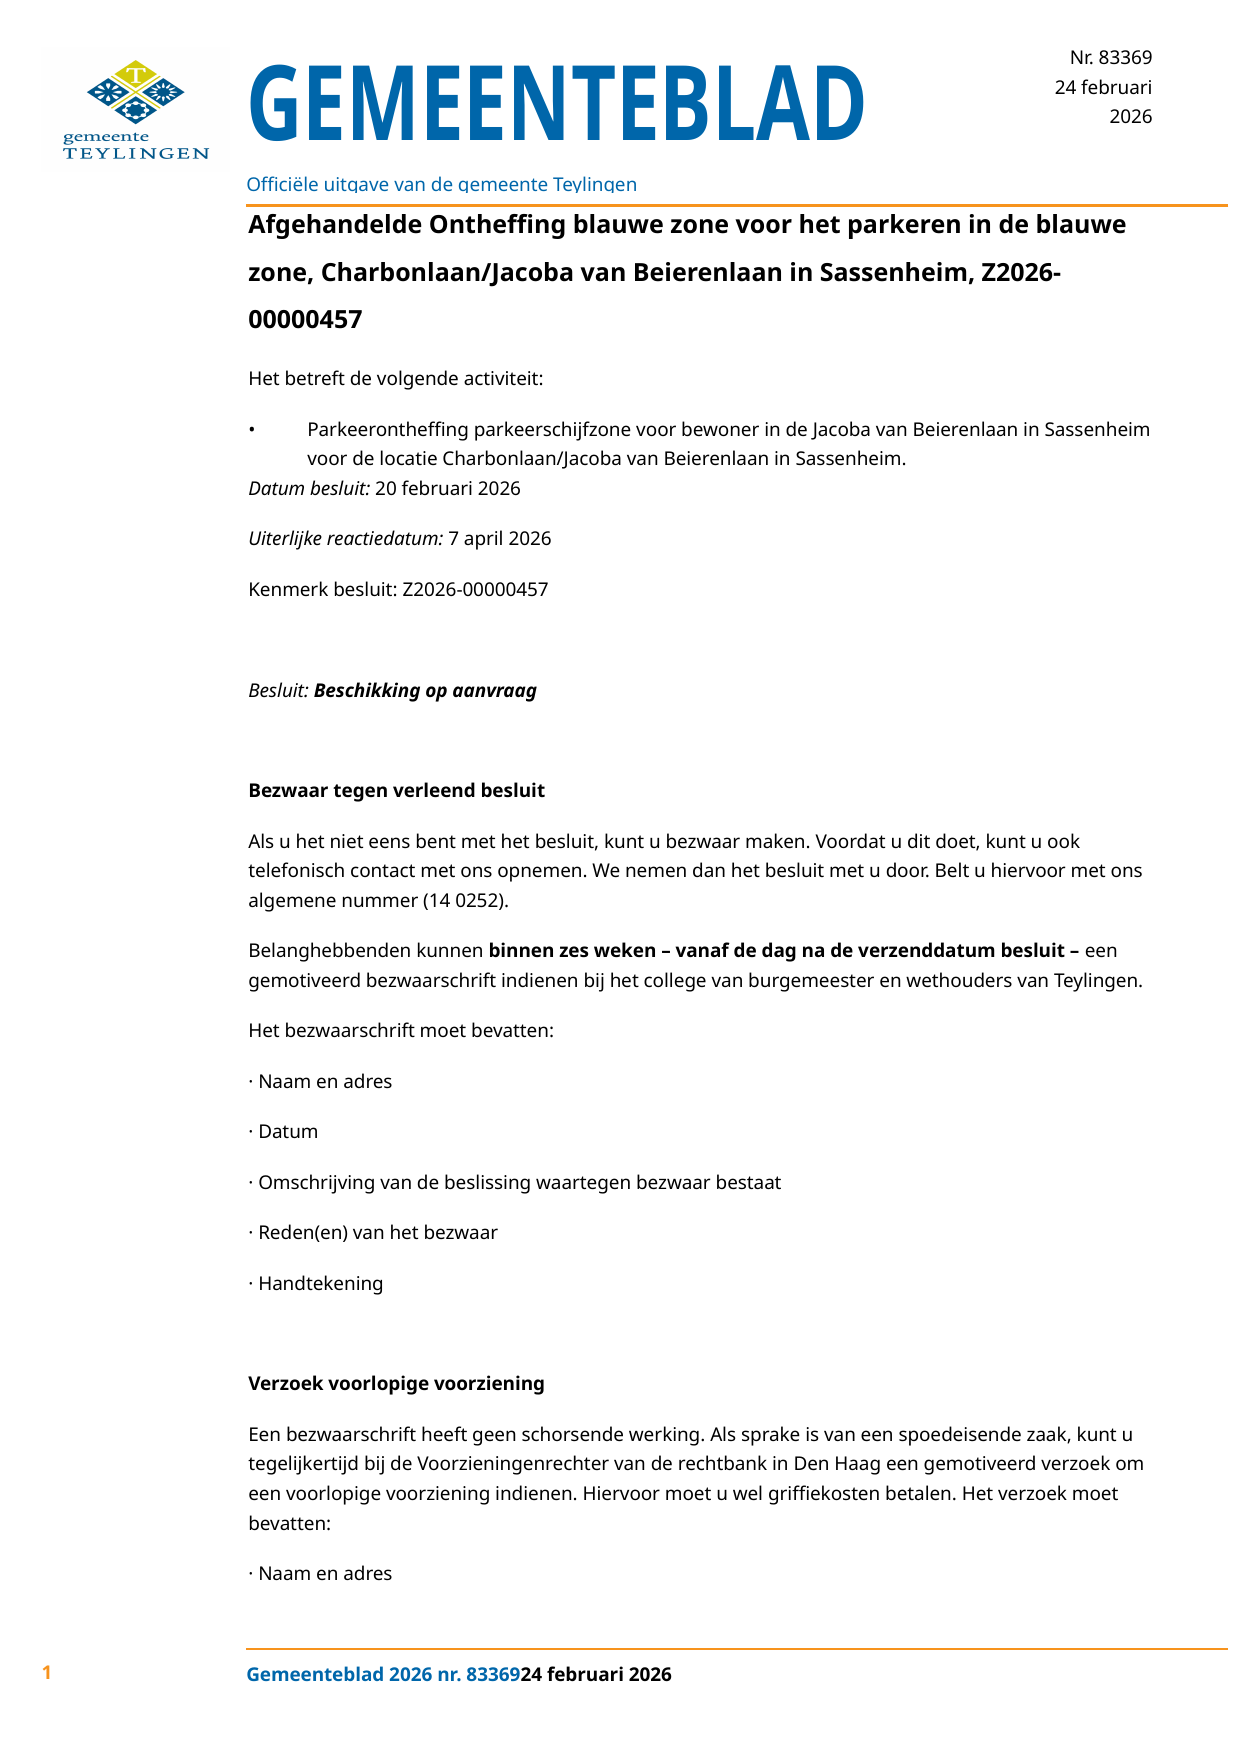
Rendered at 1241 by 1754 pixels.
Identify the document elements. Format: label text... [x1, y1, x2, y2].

text · Datum [248, 1118, 1152, 1144]
text Belanghebbenden kunnen binnen zes weken – vanaf de dag na de verzenddatum besluit – een gemotiveerd bezwaarschrift indienen bij het college van burgemeester en wethouders van Teylingen. [248, 938, 1152, 993]
text · Reden(en) van het bezwaar [248, 1219, 1152, 1245]
picture [41, 47, 231, 172]
text Besluit: Beschikking op aanvraag [248, 677, 1152, 702]
text Het betreft de volgende activiteit: [248, 366, 1152, 391]
text Bezwaar tegen verleend besluit [248, 778, 1152, 803]
text Afgehandelde Ontheffing blauwe zone voor het parkeren in de blauwe zone, Charbonlaan/Jacoba van Beierenlaan in Sassenheim, Z2026-00000457 [248, 207, 1152, 336]
text · Naam en adres [248, 1068, 1152, 1094]
text Als u het niet eens bent met het besluit, kunt u bezwaar maken. Voordat u dit doet, kunt u ook telefonisch contact met ons opnemen. We nemen dan het besluit met u door. Belt u hiervoor met ons algemene nummer (14 0252). [248, 828, 1152, 913]
text Datum besluit: 20 februari 2026 [248, 475, 1152, 501]
text · Handtekening [248, 1270, 1152, 1295]
text · Naam en adres [248, 1560, 1152, 1586]
text Uiterlijke reactiedatum: 7 april 2026 [248, 526, 1152, 551]
list Parkeerontheffing parkeerschijfzone voor bewoner in de Jacoba van Beierenlaan in Sassenheim voor de locatie Charbonlaan/Jacoba van Beierenlaan in Sassenheim. [248, 416, 1152, 471]
text Kenmerk besluit: Z2026-00000457 [248, 576, 1152, 602]
text Het bezwaarschrift moet bevatten: [248, 1018, 1152, 1043]
text · Omschrijving van de beslissing waartegen bezwaar bestaat [248, 1169, 1152, 1194]
text Een bezwaarschrift heeft geen schorsende werking. Als sprake is van een spoedeisende zaak, kunt u tegelijkertijd bij de Voorzieningenrechter van de rechtbank in Den Haag een gemotiveerd verzoek om een voorlopige voorziening indienen. Hiervoor moet u wel griffiekosten betalen. Het verzoek moet bevatten: [248, 1421, 1152, 1535]
text Verzoek voorlopige voorziening [248, 1371, 1152, 1396]
